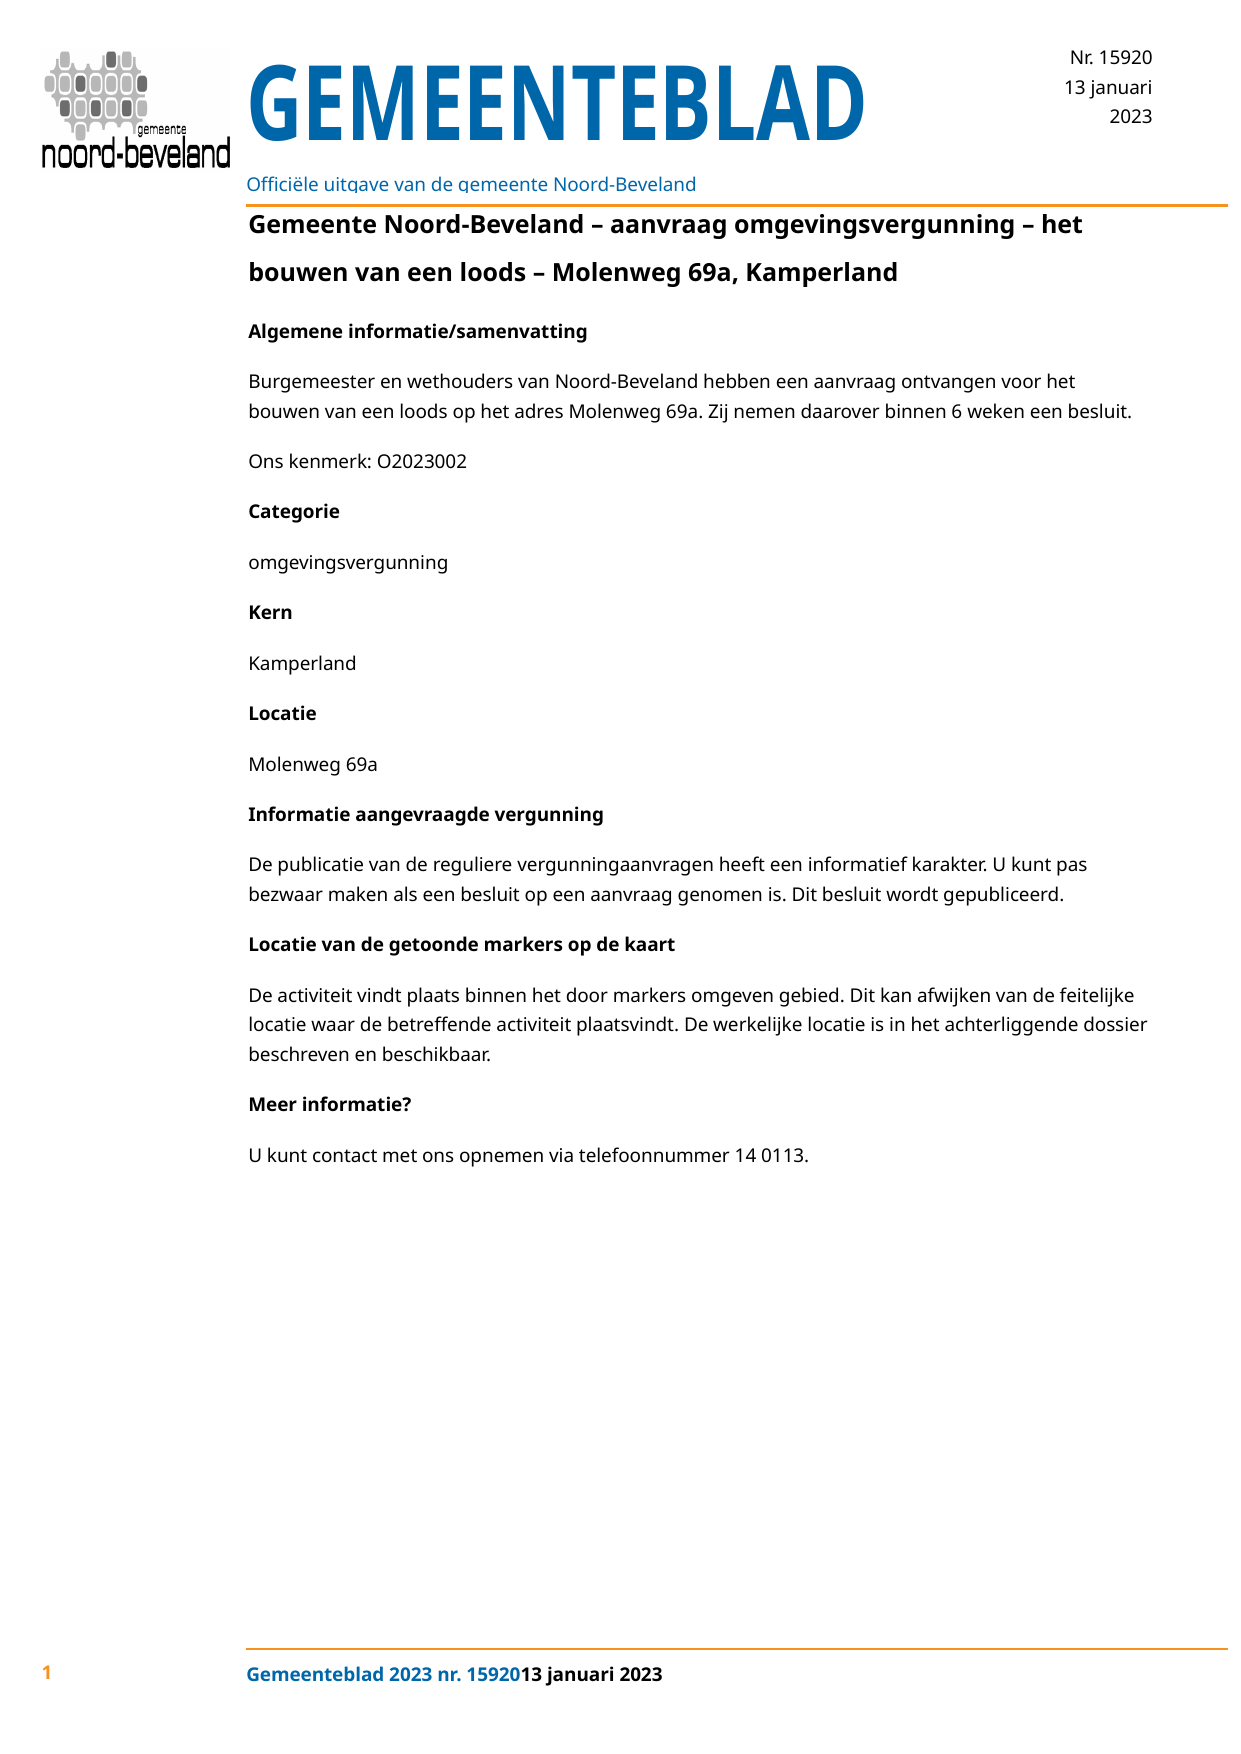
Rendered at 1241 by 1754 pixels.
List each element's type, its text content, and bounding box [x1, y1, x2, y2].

text Locatie [248, 700, 1152, 726]
text Ons kenmerk: O2023002 [248, 448, 1152, 474]
text omgevingsvergunning [248, 549, 1152, 575]
text Kern [248, 599, 1152, 625]
text Kamperland [248, 650, 1152, 676]
text U kunt contact met ons opnemen via telefoonnummer 14 0113. [248, 1142, 1152, 1168]
text De publicatie van de reguliere vergunningaanvragen heeft een informatief karakter. U kunt pas bezwaar maken als een besluit op een aanvraag genomen is. Dit besluit wordt gepubliceerd. [248, 852, 1152, 907]
text Informatie aangevraagde vergunning [248, 801, 1152, 827]
text Molenweg 69a [248, 751, 1152, 777]
text De activiteit vindt plaats binnen het door markers omgeven gebied. Dit kan afwijken van de feitelijke locatie waar de betreffende activiteit plaatsvindt. De werkelijke locatie is in het achterliggende dossier beschreven en beschikbaar. [248, 982, 1152, 1067]
picture [41, 47, 231, 172]
text Meer informatie? [248, 1092, 1152, 1117]
text Gemeente Noord-Beveland – aanvraag omgevingsvergunning – het bouwen van een loods – Molenweg 69a, Kamperland [248, 207, 1152, 288]
text Burgemeester en wethouders van Noord-Beveland hebben een aanvraag ontvangen voor het bouwen van een loods op het adres Molenweg 69a. Zij nemen daarover binnen 6 weken een besluit. [248, 368, 1152, 424]
text Algemene informatie/samenvatting [248, 318, 1152, 344]
text Categorie [248, 499, 1152, 524]
text Locatie van de getoonde markers op de kaart [248, 932, 1152, 957]
